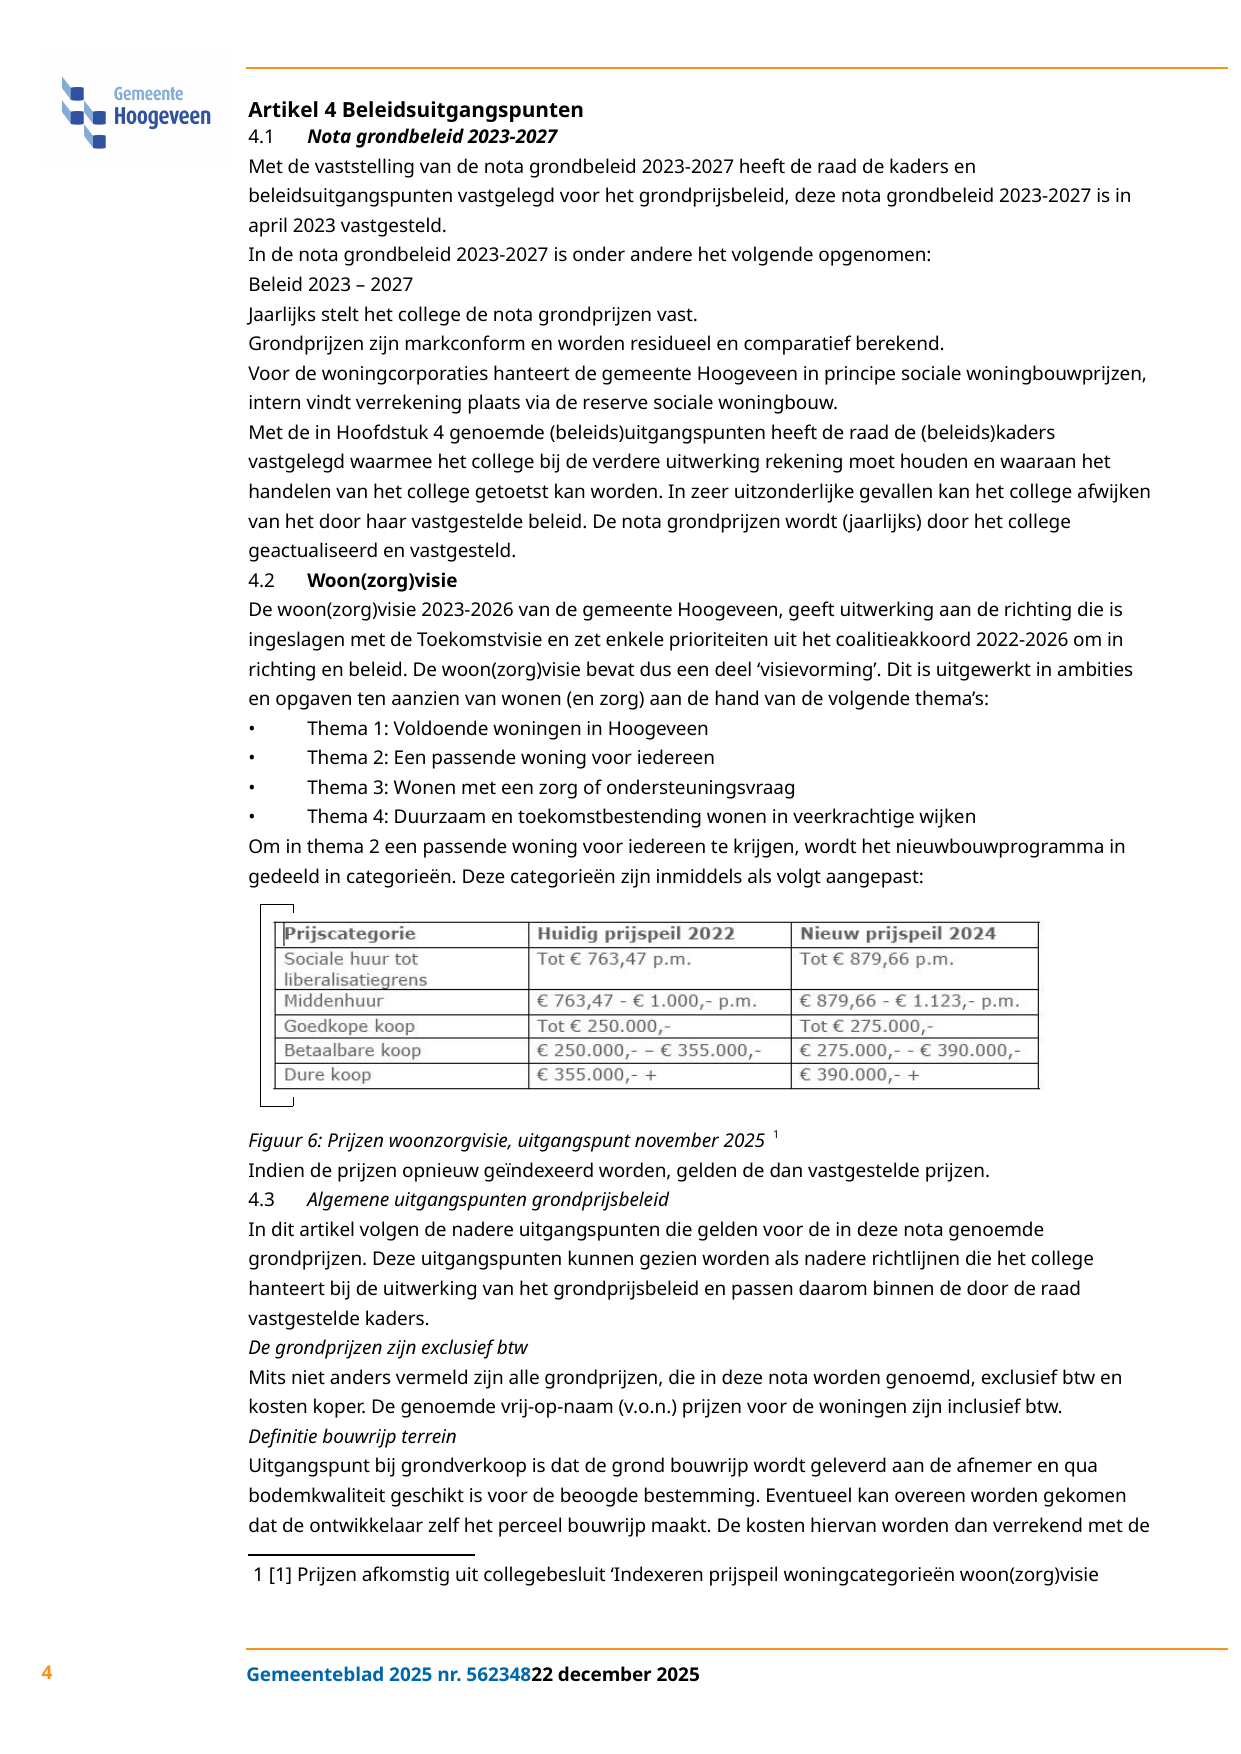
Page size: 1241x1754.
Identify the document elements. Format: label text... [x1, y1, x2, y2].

text Jaarlijks stelt het college de nota grondprijzen vast. [248, 301, 1152, 326]
list Nota grondbeleid 2023-2027 [248, 123, 1152, 149]
picture [268, 913, 1050, 1097]
text Indien de prijzen opnieuw geïndexeerd worden, gelden de dan vastgestelde prijzen. [248, 1157, 1152, 1182]
text Grondprijzen zijn markconform en worden residueel en comparatief berekend. [248, 330, 1152, 356]
text Beleid 2023 – 2027 [248, 271, 1152, 297]
text Uitgangspunt bij grondverkoop is dat de grond bouwrijp wordt geleverd aan de afnemer en qua bodemkwaliteit geschikt is voor de beoogde bestemming. Eventueel kan overeen worden gekomen dat de ontwikkelaar zelf het perceel bouwrijp maakt. De kosten hiervan worden dan verrekend met de [248, 1453, 1152, 1537]
text Om in thema 2 een passende woning voor iedereen te krijgen, wordt het nieuwbouwprogramma in gedeeld in categorieën. Deze categorieën zijn inmiddels als volgt aangepast: [248, 833, 1152, 888]
text In dit artikel volgen de nadere uitgangspunten die gelden voor de in deze nota genoemde grondprijzen. Deze uitgangspunten kunnen gezien worden als nadere richtlijnen die het college hanteert bij de uitwerking van het grondprijsbeleid en passen daarom binnen de door de raad vastgestelde kaders. [248, 1216, 1152, 1330]
text De grondprijzen zijn exclusief btw [248, 1334, 1152, 1360]
text Mits niet anders vermeld zijn alle grondprijzen, die in deze nota worden genoemd, exclusief btw en kosten koper. De genoemde vrij-op-naam (v.o.n.) prijzen voor de woningen zijn inclusief btw. [248, 1364, 1152, 1419]
text In de nota grondbeleid 2023-2027 is onder andere het volgende opgenomen: [248, 242, 1152, 267]
text Figuur 6: Prijzen woonzorgvisie, uitgangspunt november 2025 [248, 1127, 1152, 1153]
text Definitie bouwrijp terrein [248, 1423, 1152, 1449]
text De woon(zorg)visie 2023-2026 van de gemeente Hoogeveen, geeft uitwerking aan de richting die is ingeslagen met de Toekomstvisie en zet enkele prioriteiten uit het coalitieakkoord 2022-2026 om in richting en beleid. De woon(zorg)visie bevat dus een deel ‘visievorming’. Dit is uitgewerkt in ambities en opgaven ten aanzien van wonen (en zorg) aan de hand van de volgende thema’s: [248, 597, 1152, 711]
text Artikel 4 Beleidsuitgangspunten [248, 95, 1152, 123]
list Thema 1: Voldoende woningen in Hoogeveen [248, 715, 1152, 741]
list Woon(zorg)visie [248, 567, 1152, 593]
list Thema 2: Een passende woning voor iedereen [248, 744, 1152, 770]
text Voor de woningcorporaties hanteert de gemeente Hoogeveen in principe sociale woningbouwprijzen, intern vindt verrekening plaats via de reserve sociale woningbouw. [248, 360, 1152, 415]
text Met de vaststelling van de nota grondbeleid 2023-2027 heeft de raad de kaders en beleidsuitgangspunten vastgelegd voor het grondprijsbeleid, deze nota grondbeleid 2023-2027 is in april 2023 vastgesteld. [248, 153, 1152, 238]
list Thema 3: Wonen met een zorg of ondersteuningsvraag [248, 774, 1152, 800]
text [1] Prijzen afkomstig uit collegebesluit ‘Indexeren prijspeil woningcategorieën woon(zorg)visie [248, 1561, 1152, 1586]
picture [41, 47, 231, 172]
list Algemene uitgangspunten grondprijsbeleid [248, 1186, 1152, 1212]
text Met de in Hoofdstuk 4 genoemde (beleids)uitgangspunten heeft de raad de (beleids)kaders vastgelegd waarmee het college bij de verdere uitwerking rekening moet houden en waaraan het handelen van het college getoetst kan worden. In zeer uitzonderlijke gevallen kan het college afwijken van het door haar vastgestelde beleid. De nota grondprijzen wordt (jaarlijks) door het college geactualiseerd en vastgesteld. [248, 419, 1152, 563]
list Thema 4: Duurzaam en toekomstbestending wonen in veerkrachtige wijken [248, 804, 1152, 829]
